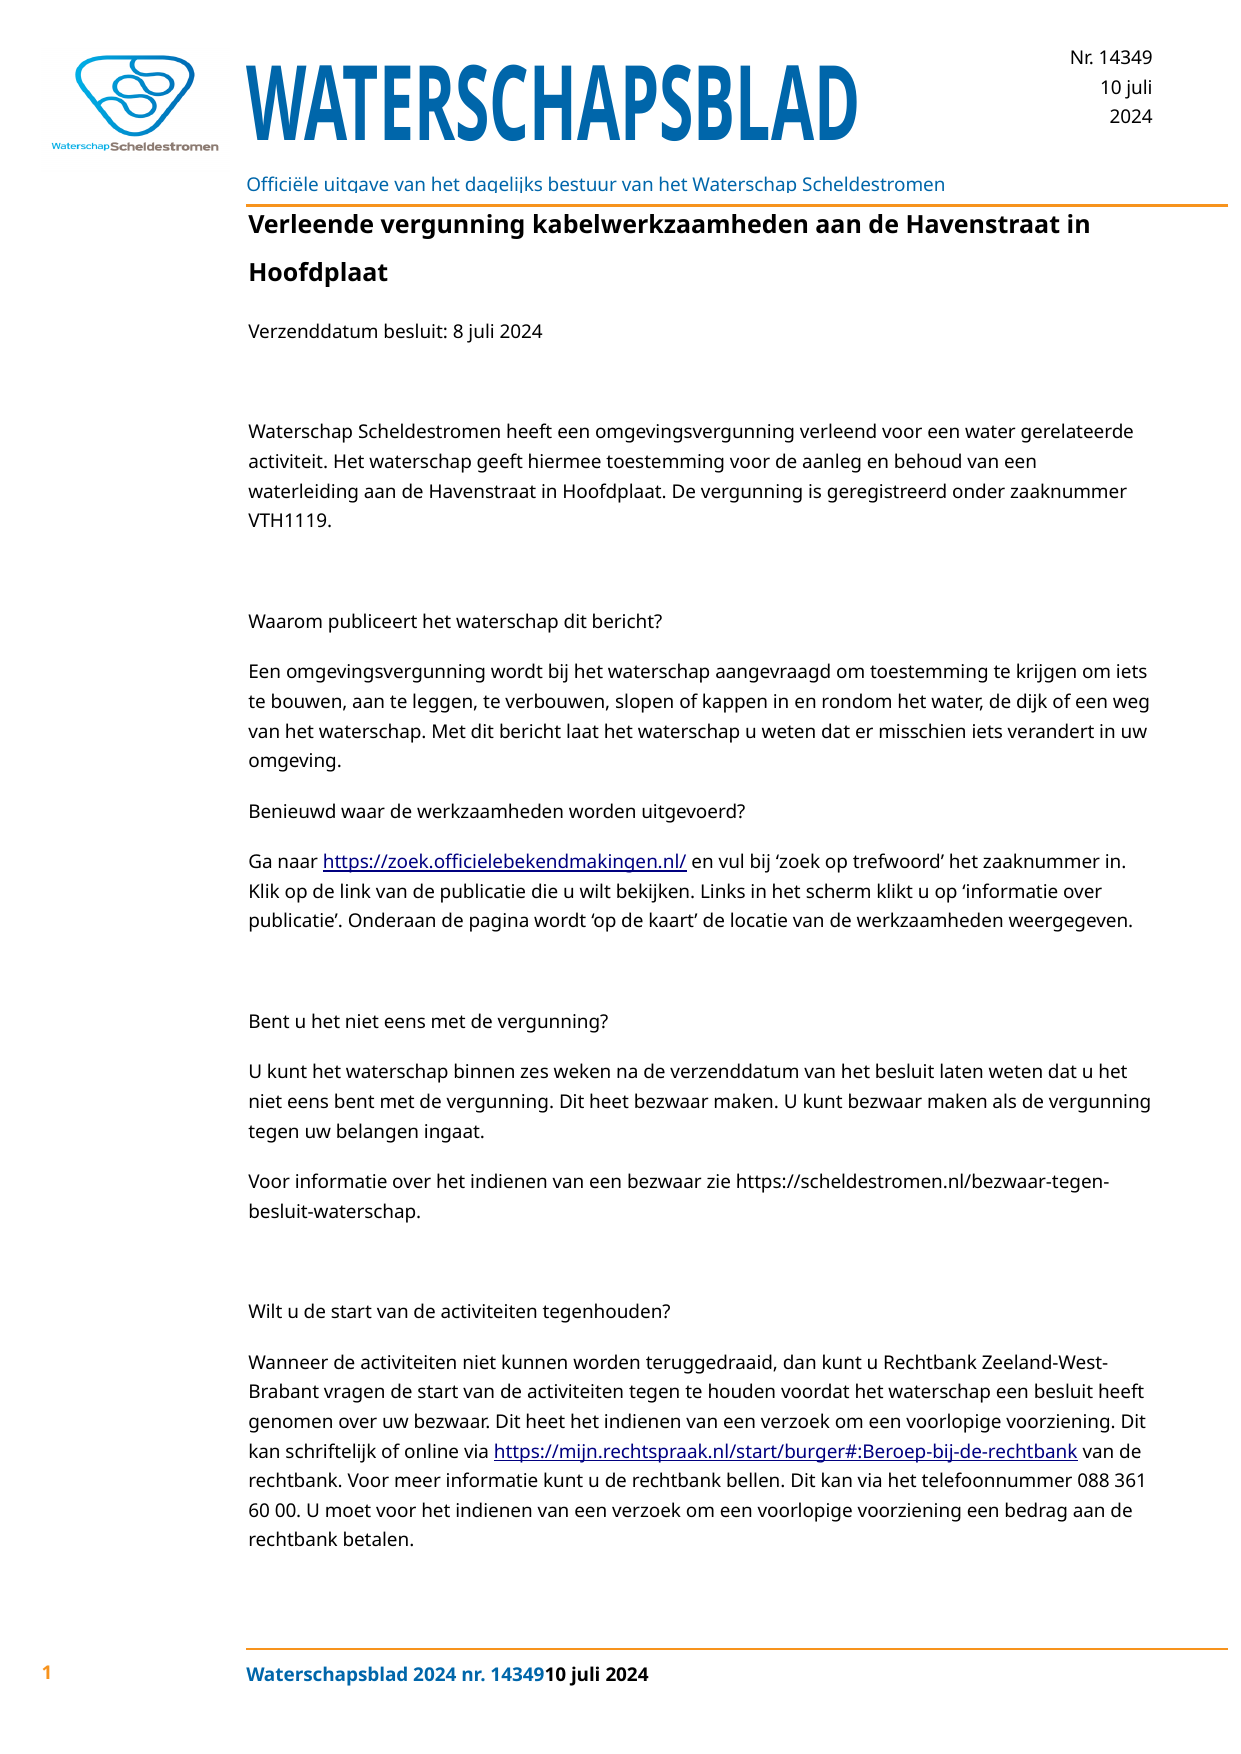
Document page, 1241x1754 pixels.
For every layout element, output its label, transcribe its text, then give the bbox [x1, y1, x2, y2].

text Waterschap Scheldestromen heeft een omgevingsvergunning verleend voor een water gerelateerde activiteit. Het waterschap geeft hiermee toestemming voor de aanleg en behoud van een waterleiding aan de Havenstraat in Hoofdplaat. De vergunning is geregistreerd onder zaaknummer VTH1119. [248, 419, 1152, 533]
text Voor informatie over het indienen van een bezwaar zie https://scheldestromen.nl/bezwaar-tegen-besluit-waterschap. [248, 1168, 1152, 1224]
text Verleende vergunning kabelwerkzaamheden aan de Havenstraat in Hoofdplaat [248, 207, 1152, 288]
text Wanneer de activiteiten niet kunnen worden teruggedraaid, dan kunt u Rechtbank Zeeland-West-Brabant vragen de start van de activiteiten tegen te houden voordat het waterschap een besluit heeft genomen over uw bezwaar. Dit heet het indienen van een verzoek om een voorlopige voorziening. Dit kan schriftelijk of online via https://mijn.rechtspraak.nl/start/burger#:Beroep-bij-de-rechtbank van de rechtbank. Voor meer informatie kunt u de rechtbank bellen. Dit kan via het telefoonnummer 088 361 60 00. U moet voor het indienen van een verzoek om een voorlopige voorziening een bedrag aan de rechtbank betalen. [248, 1349, 1152, 1552]
text Ga naar https://zoek.officielebekendmakingen.nl/ en vul bij ‘zoek op trefwoord’ het zaaknummer in. Klik op de link van de publicatie die u wilt bekijken. Links in het scherm klikt u op ‘informatie over publicatie’. Onderaan de pagina wordt ‘op de kaart’ de locatie van de werkzaamheden weergegeven. [248, 848, 1152, 933]
text Bent u het niet eens met de vergunning? [248, 1008, 1152, 1034]
text Waarom publiceert het waterschap dit bericht? [248, 608, 1152, 634]
text Benieuwd waar de werkzaamheden worden uitgevoerd? [248, 798, 1152, 824]
text Wilt u de start van de activiteiten tegenhouden? [248, 1299, 1152, 1324]
text Een omgevingsvergunning wordt bij het waterschap aangevraagd om toestemming te krijgen om iets te bouwen, aan te leggen, te verbouwen, slopen of kappen in en rondom het water, de dijk of een weg van het waterschap. Met dit bericht laat het waterschap u weten dat er misschien iets verandert in uw omgeving. [248, 659, 1152, 773]
text U kunt het waterschap binnen zes weken na de verzenddatum van het besluit laten weten dat u het niet eens bent met de vergunning. Dit heet bezwaar maken. U kunt bezwaar maken als de vergunning tegen uw belangen ingaat. [248, 1059, 1152, 1144]
text Verzenddatum besluit: 8 juli 2024 [248, 318, 1152, 344]
picture [41, 47, 231, 172]
